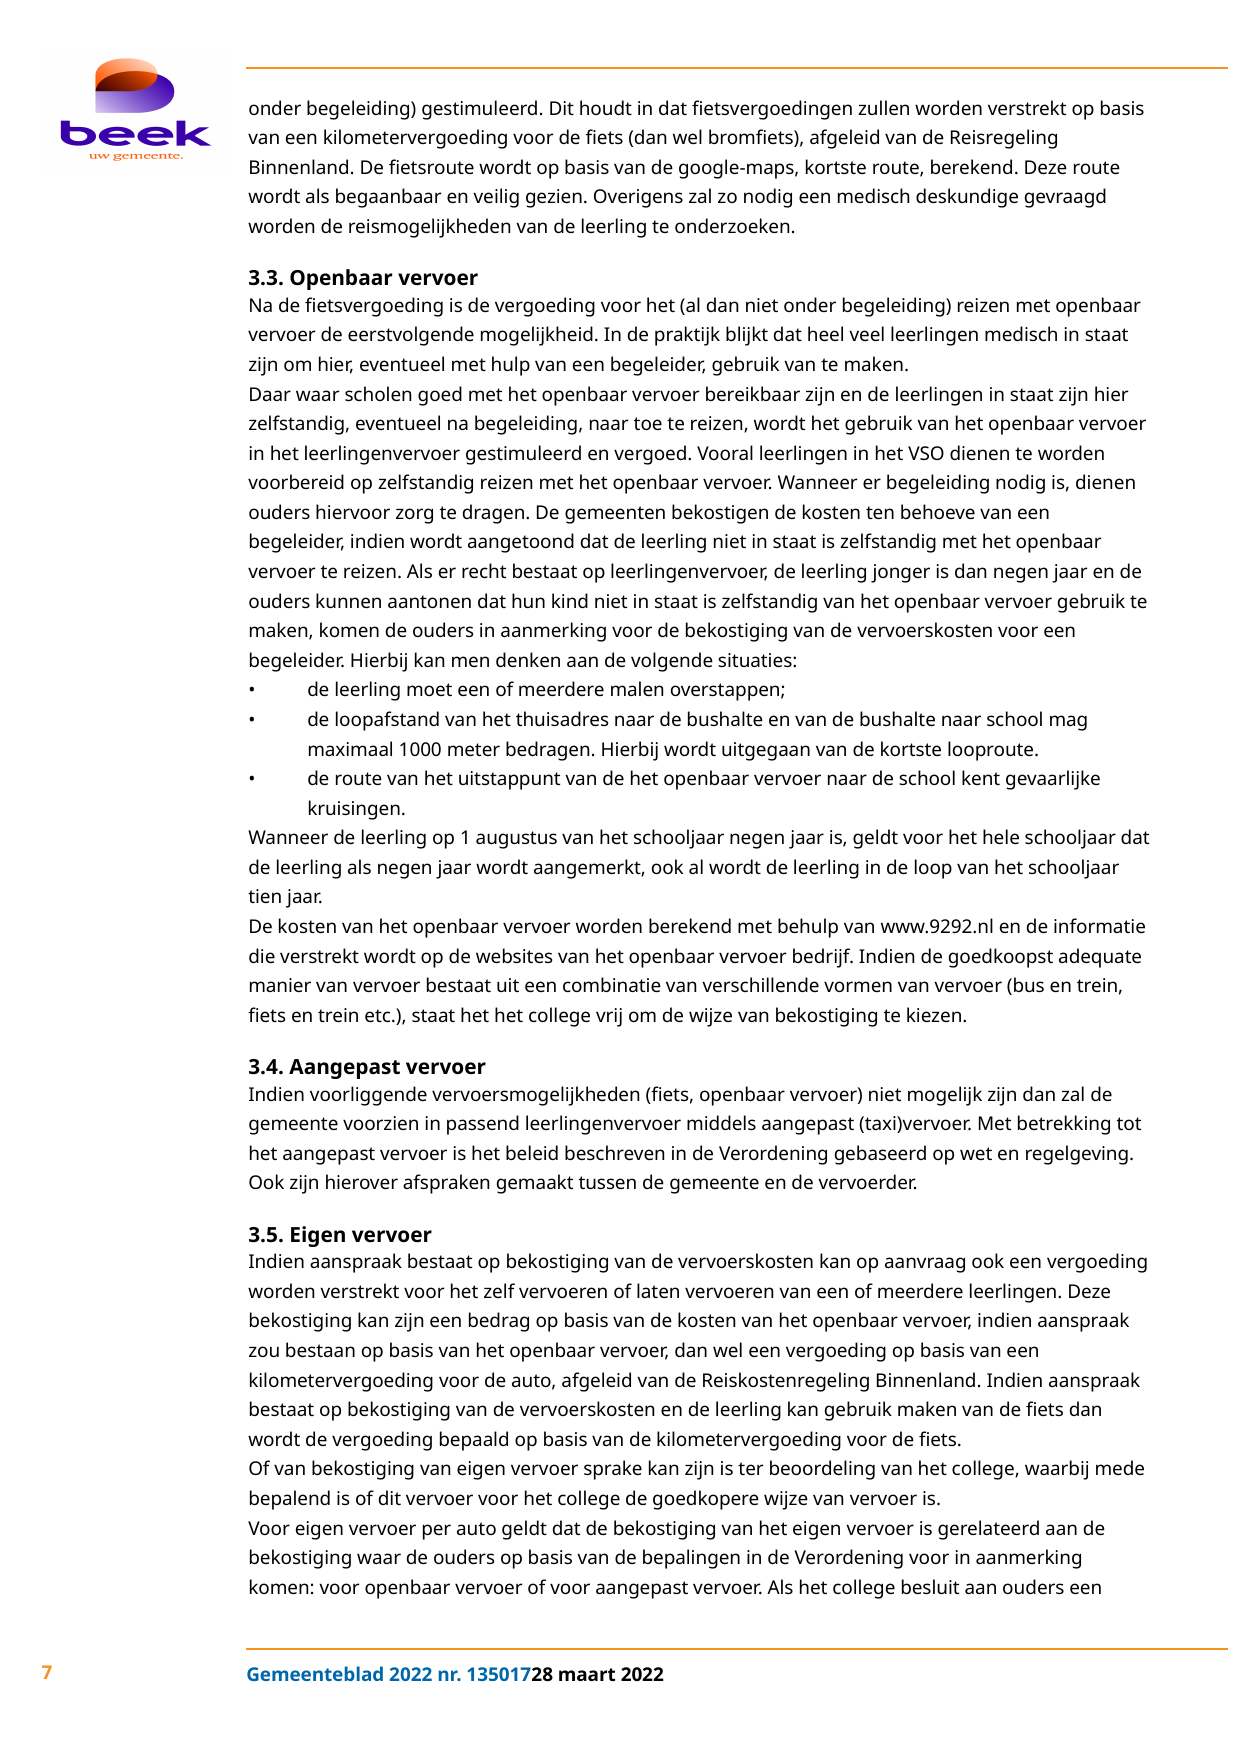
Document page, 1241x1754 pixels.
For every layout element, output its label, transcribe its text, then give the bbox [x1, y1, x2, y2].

text onder begeleiding) gestimuleerd. Dit houdt in dat fietsvergoedingen zullen worden verstrekt op basis van een kilometervergoeding voor de fiets (dan wel bromfiets), afgeleid van de Reisregeling Binnenland. De fietsroute wordt op basis van de google-maps, kortste route, berekend. Deze route wordt als begaanbaar en veilig gezien. Overigens zal zo nodig een medisch deskundige gevraagd worden de reismogelijkheden van de leerling te onderzoeken. [248, 95, 1152, 239]
text Indien voorliggende vervoersmogelijkheden (fiets, openbaar vervoer) niet mogelijk zijn dan zal de gemeente voorzien in passend leerlingenvervoer middels aangepast (taxi)vervoer. Met betrekking tot het aangepast vervoer is het beleid beschreven in de Verordening gebaseerd op wet en regelgeving. Ook zijn hierover afspraken gemaakt tussen de gemeente en de vervoerder. [248, 1081, 1152, 1195]
text De kosten van het openbaar vervoer worden berekend met behulp van www.9292.nl en de informatie die verstrekt wordt op de websites van het openbaar vervoer bedrijf. Indien de goedkoopst adequate manier van vervoer bestaat uit een combinatie van verschillende vormen van vervoer (bus en trein, fiets en trein etc.), staat het het college vrij om de wijze van bekostiging te kiezen. [248, 913, 1152, 1028]
text Voor eigen vervoer per auto geldt dat de bekostiging van het eigen vervoer is gerelateerd aan de bekostiging waar de ouders op basis van de bepalingen in de Verordening voor in aanmerking komen: voor openbaar vervoer of voor aangepast vervoer. Als het college besluit aan ouders een [248, 1515, 1152, 1599]
text 3.5. Eigen vervoer [248, 1220, 1152, 1248]
list de loopafstand van het thuisadres naar de bushalte en van de bushalte naar school mag maximaal 1000 meter bedragen. Hierbij wordt uitgegaan van de kortste looproute. [248, 706, 1152, 761]
list de route van het uitstappunt van de het openbaar vervoer naar de school kent gevaarlijke kruisingen. [248, 765, 1152, 821]
text Indien aanspraak bestaat op bekostiging van de vervoerskosten kan op aanvraag ook een vergoeding worden verstrekt voor het zelf vervoeren of laten vervoeren van een of meerdere leerlingen. Deze bekostiging kan zijn een bedrag op basis van de kosten van het openbaar vervoer, indien aanspraak zou bestaan op basis van het openbaar vervoer, dan wel een vergoeding op basis van een kilometervergoeding voor de auto, afgeleid van de Reiskostenregeling Binnenland. Indien aanspraak bestaat op bekostiging van de vervoerskosten en de leerling kan gebruik maken van de fiets dan wordt de vergoeding bepaald op basis van de kilometervergoeding voor de fiets. [248, 1248, 1152, 1452]
text 3.3. Openbaar vervoer [248, 263, 1152, 292]
text Of van bekostiging van eigen vervoer sprake kan zijn is ter beoordeling van het college, waarbij mede bepalend is of dit vervoer voor het college de goedkopere wijze van vervoer is. [248, 1456, 1152, 1511]
text Daar waar scholen goed met het openbaar vervoer bereikbaar zijn en de leerlingen in staat zijn hier zelfstandig, eventueel na begeleiding, naar toe te reizen, wordt het gebruik van het openbaar vervoer in het leerlingenvervoer gestimuleerd en vergoed. Vooral leerlingen in het VSO dienen te worden voorbereid op zelfstandig reizen met het openbaar vervoer. Wanneer er begeleiding nodig is, dienen ouders hiervoor zorg te dragen. De gemeenten bekostigen de kosten ten behoeve van een begeleider, indien wordt aangetoond dat de leerling niet in staat is zelfstandig met het openbaar vervoer te reizen. Als er recht bestaat op leerlingenvervoer, de leerling jonger is dan negen jaar en de ouders kunnen aantonen dat hun kind niet in staat is zelfstandig van het openbaar vervoer gebruik te maken, komen de ouders in aanmerking voor de bekostiging van de vervoerskosten voor een begeleider. Hierbij kan men denken aan de volgende situaties: [248, 381, 1152, 673]
text Wanneer de leerling op 1 augustus van het schooljaar negen jaar is, geldt voor het hele schooljaar dat de leerling als negen jaar wordt aangemerkt, ook al wordt de leerling in de loop van het schooljaar tien jaar. [248, 824, 1152, 909]
text 3.4. Aangepast vervoer [248, 1052, 1152, 1081]
text Na de fietsvergoeding is de vergoeding voor het (al dan niet onder begeleiding) reizen met openbaar vervoer de eerstvolgende mogelijkheid. In de praktijk blijkt dat heel veel leerlingen medisch in staat zijn om hier, eventueel met hulp van een begeleider, gebruik van te maken. [248, 292, 1152, 377]
picture [41, 47, 231, 172]
list de leerling moet een of meerdere malen overstappen; [248, 677, 1152, 702]
